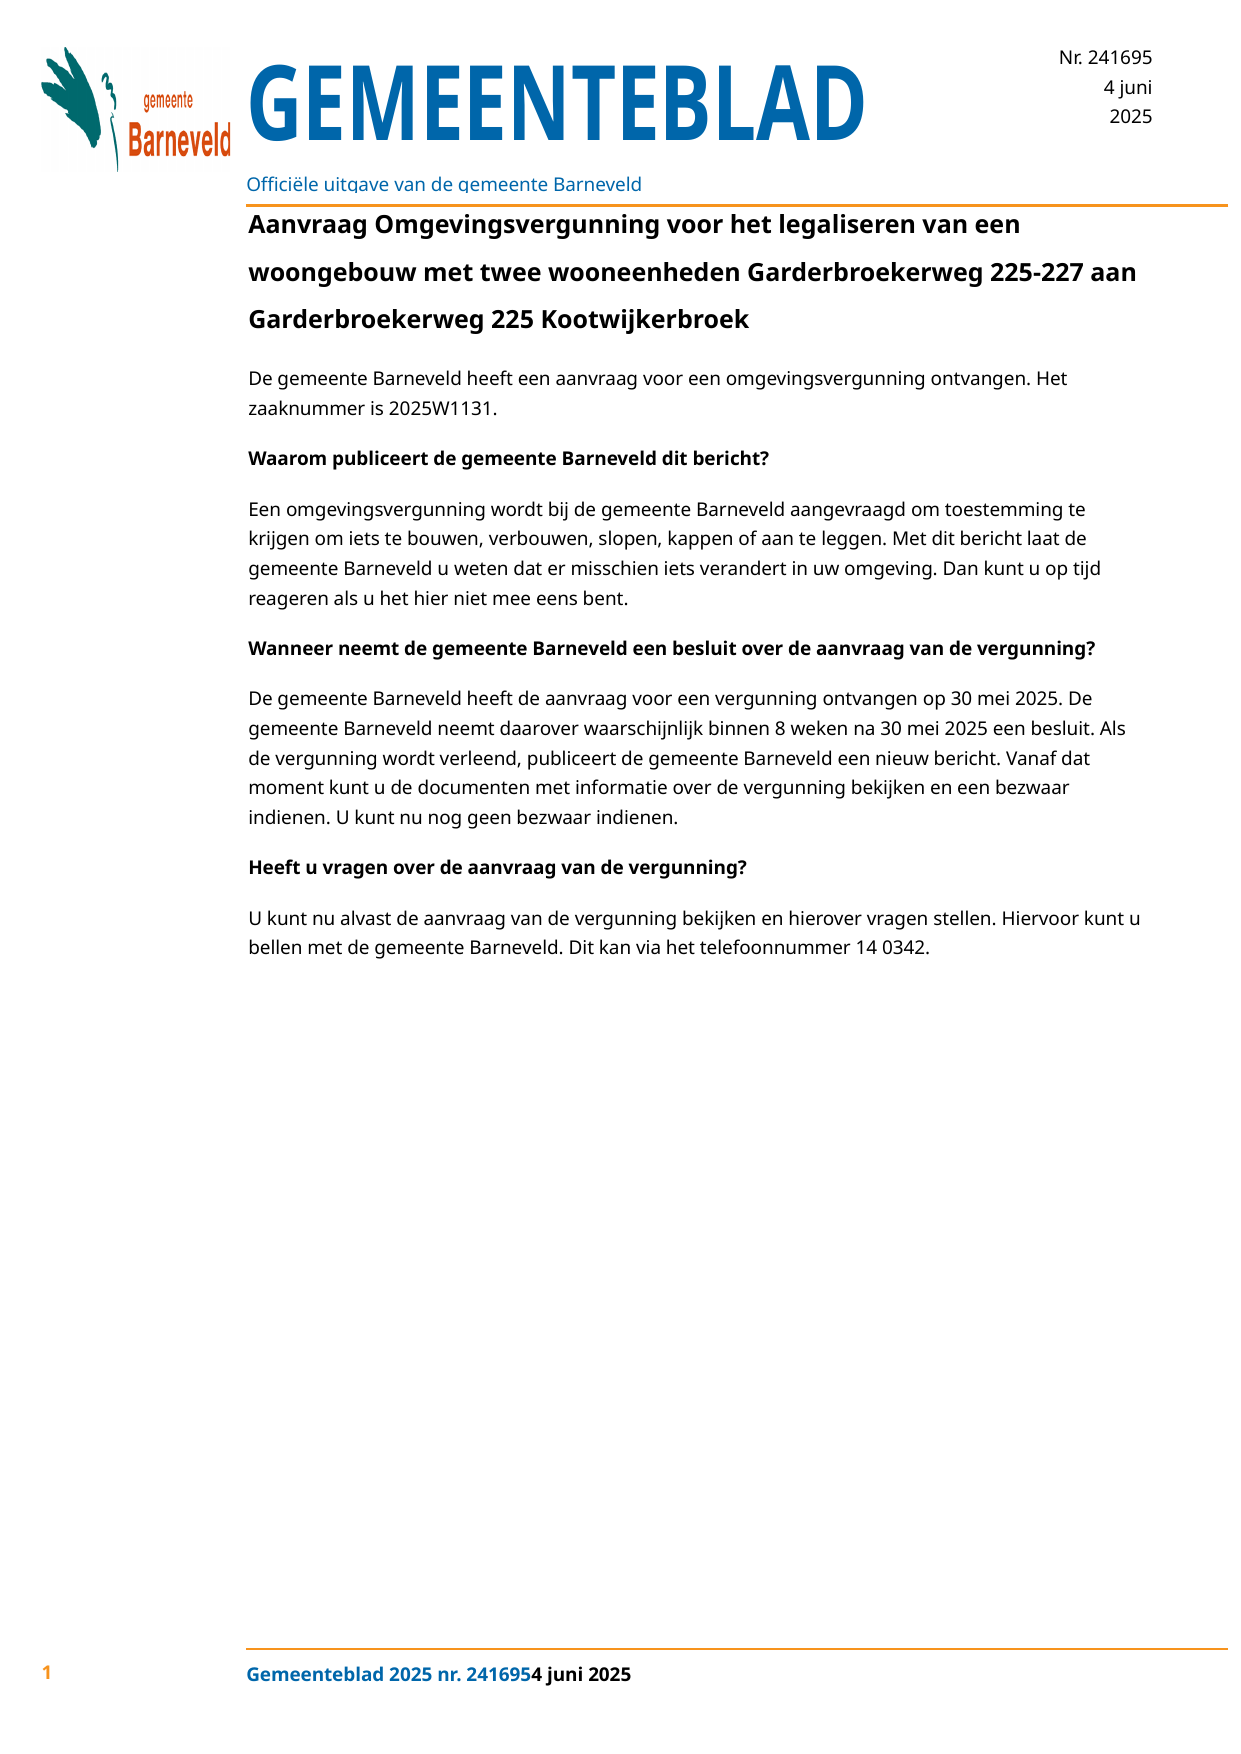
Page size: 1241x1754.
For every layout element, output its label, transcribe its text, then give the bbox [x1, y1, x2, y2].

text U kunt nu alvast de aanvraag van de vergunning bekijken en hierover vragen stellen. Hiervoor kunt u bellen met de gemeente Barneveld. Dit kan via het telefoonnummer 14 0342. [248, 905, 1152, 960]
text De gemeente Barneveld heeft een aanvraag voor een omgevingsvergunning ontvangen. Het zaaknummer is 2025W1131. [248, 366, 1152, 421]
text Een omgevingsvergunning wordt bij de gemeente Barneveld aangevraagd om toestemming te krijgen om iets te bouwen, verbouwen, slopen, kappen of aan te leggen. Met dit bericht laat de gemeente Barneveld u weten dat er misschien iets verandert in uw omgeving. Dan kunt u op tijd reageren als u het hier niet mee eens bent. [248, 496, 1152, 610]
text Wanneer neemt de gemeente Barneveld een besluit over de aanvraag van de vergunning? [248, 635, 1152, 661]
text De gemeente Barneveld heeft de aanvraag voor een vergunning ontvangen op 30 mei 2025. De gemeente Barneveld neemt daarover waarschijnlijk binnen 8 weken na 30 mei 2025 een besluit. Als de vergunning wordt verleend, publiceert de gemeente Barneveld een nieuw bericht. Vanaf dat moment kunt u de documenten met informatie over de vergunning bekijken en een bezwaar indienen. U kunt nu nog geen bezwaar indienen. [248, 686, 1152, 829]
picture [41, 47, 231, 172]
text Heeft u vragen over de aanvraag van de vergunning? [248, 854, 1152, 880]
text Waarom publiceert de gemeente Barneveld dit bericht? [248, 446, 1152, 471]
text Aanvraag Omgevingsvergunning voor het legaliseren van een woongebouw met twee wooneenheden Garderbroekerweg 225-227 aan Garderbroekerweg 225 Kootwijkerbroek [248, 207, 1152, 336]
